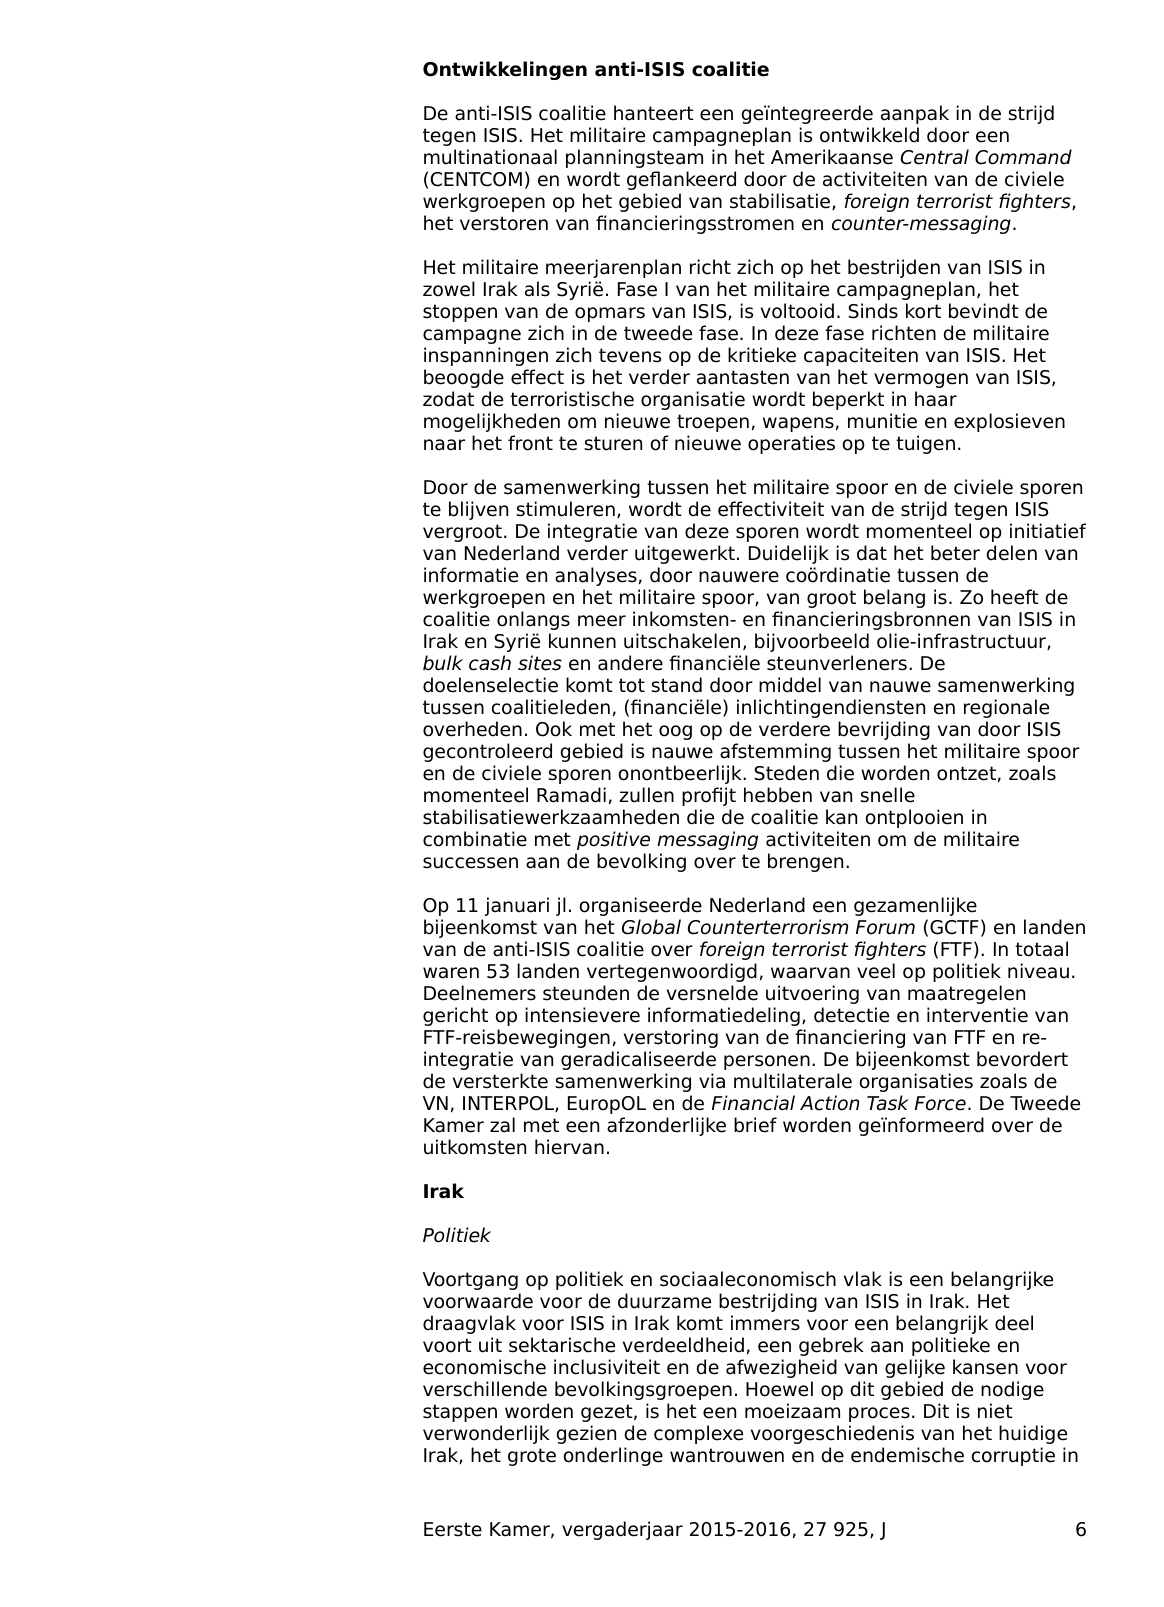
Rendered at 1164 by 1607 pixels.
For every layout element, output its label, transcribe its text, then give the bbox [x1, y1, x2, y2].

text Voortgang op politiek en sociaaleconomisch vlak is een belangrijke voorwaarde voor de duurzame bestrijding van ISIS in Irak. Het draagvlak voor ISIS in Irak komt immers voor een belangrijk deel voort uit sektarische verdeeldheid, een gebrek aan politieke en economische inclusiviteit en de afwezigheid van gelijke kansen voor verschillende bevolkingsgroepen. Hoewel op dit gebied de nodige stappen worden gezet, is het een moeizaam proces. Dit is niet verwonderlijk gezien de complexe voorgeschiedenis van het huidige Irak, het grote onderlinge wantrouwen en de endemische corruptie in [422, 1269, 1087, 1467]
subtitle Irak [422, 1181, 1087, 1203]
text Door de samenwerking tussen het militaire spoor en de civiele sporen te blijven stimuleren, wordt de effectiviteit van de strijd tegen ISIS vergroot. De integratie van deze sporen wordt momenteel op initiatief van Nederland verder uitgewerkt. Duidelijk is dat het beter delen van informatie en analyses, door nauwere coördinatie tussen de werkgroepen en het militaire spoor, van groot belang is. Zo heeft de coalitie onlangs meer inkomsten- en financieringsbronnen van ISIS in Irak en Syrië kunnen uitschakelen, bijvoorbeeld olie-infrastructuur, bulk cash sites en andere financiële steunverleners. De doelenselectie komt tot stand door middel van nauwe samenwerking tussen coalitieleden, (financiële) inlichtingendiensten en regionale overheden. Ook met het oog op de verdere bevrijding van door ISIS gecontroleerd gebied is nauwe afstemming tussen het militaire spoor en de civiele sporen onontbeerlijk. Steden die worden ontzet, zoals momenteel Ramadi, zullen profijt hebben van snelle stabilisatiewerkzaamheden die de coalitie kan ontplooien in combinatie met positive messaging activiteiten om de militaire successen aan de bevolking over te brengen. [422, 477, 1087, 873]
text Op 11 januari jl. organiseerde Nederland een gezamenlijke bijeenkomst van het Global Counterterrorism Forum (GCTF) en landen van de anti-ISIS coalitie over foreign terrorist fighters (FTF). In totaal waren 53 landen vertegenwoordigd, waarvan veel op politiek niveau. Deelnemers steunden de versnelde uitvoering van maatregelen gericht op intensievere informatiedeling, detectie en interventie van FTF-reisbewegingen, verstoring van de financiering van FTF en re-integratie van geradicaliseerde personen. De bijeenkomst bevordert de versterkte samenwerking via multilaterale organisaties zoals de VN, INTERPOL, EuropOL en de Financial Action Task Force. De Tweede Kamer zal met een afzonderlijke brief worden geïnformeerd over de uitkomsten hiervan. [422, 895, 1087, 1159]
subtitle Ontwikkelingen anti-ISIS coalitie [422, 59, 1087, 81]
text De anti-ISIS coalitie hanteert een geïntegreerde aanpak in de strijd tegen ISIS. Het militaire campagneplan is ontwikkeld door een multinationaal planningsteam in het Amerikaanse Central Command (CENTCOM) en wordt geflankeerd door de activiteiten van de civiele werkgroepen op het gebied van stabilisatie, foreign terrorist fighters, het verstoren van financieringsstromen en counter-messaging. [422, 103, 1087, 235]
text Het militaire meerjarenplan richt zich op het bestrijden van ISIS in zowel Irak als Syrië. Fase I van het militaire campagneplan, het stoppen van de opmars van ISIS, is voltooid. Sinds kort bevindt de campagne zich in de tweede fase. In deze fase richten de militaire inspanningen zich tevens op de kritieke capaciteiten van ISIS. Het beoogde effect is het verder aantasten van het vermogen van ISIS, zodat de terroristische organisatie wordt beperkt in haar mogelijkheden om nieuwe troepen, wapens, munitie en explosieven naar het front te sturen of nieuwe operaties op te tuigen. [422, 257, 1087, 455]
subtitle Politiek [422, 1225, 1087, 1247]
